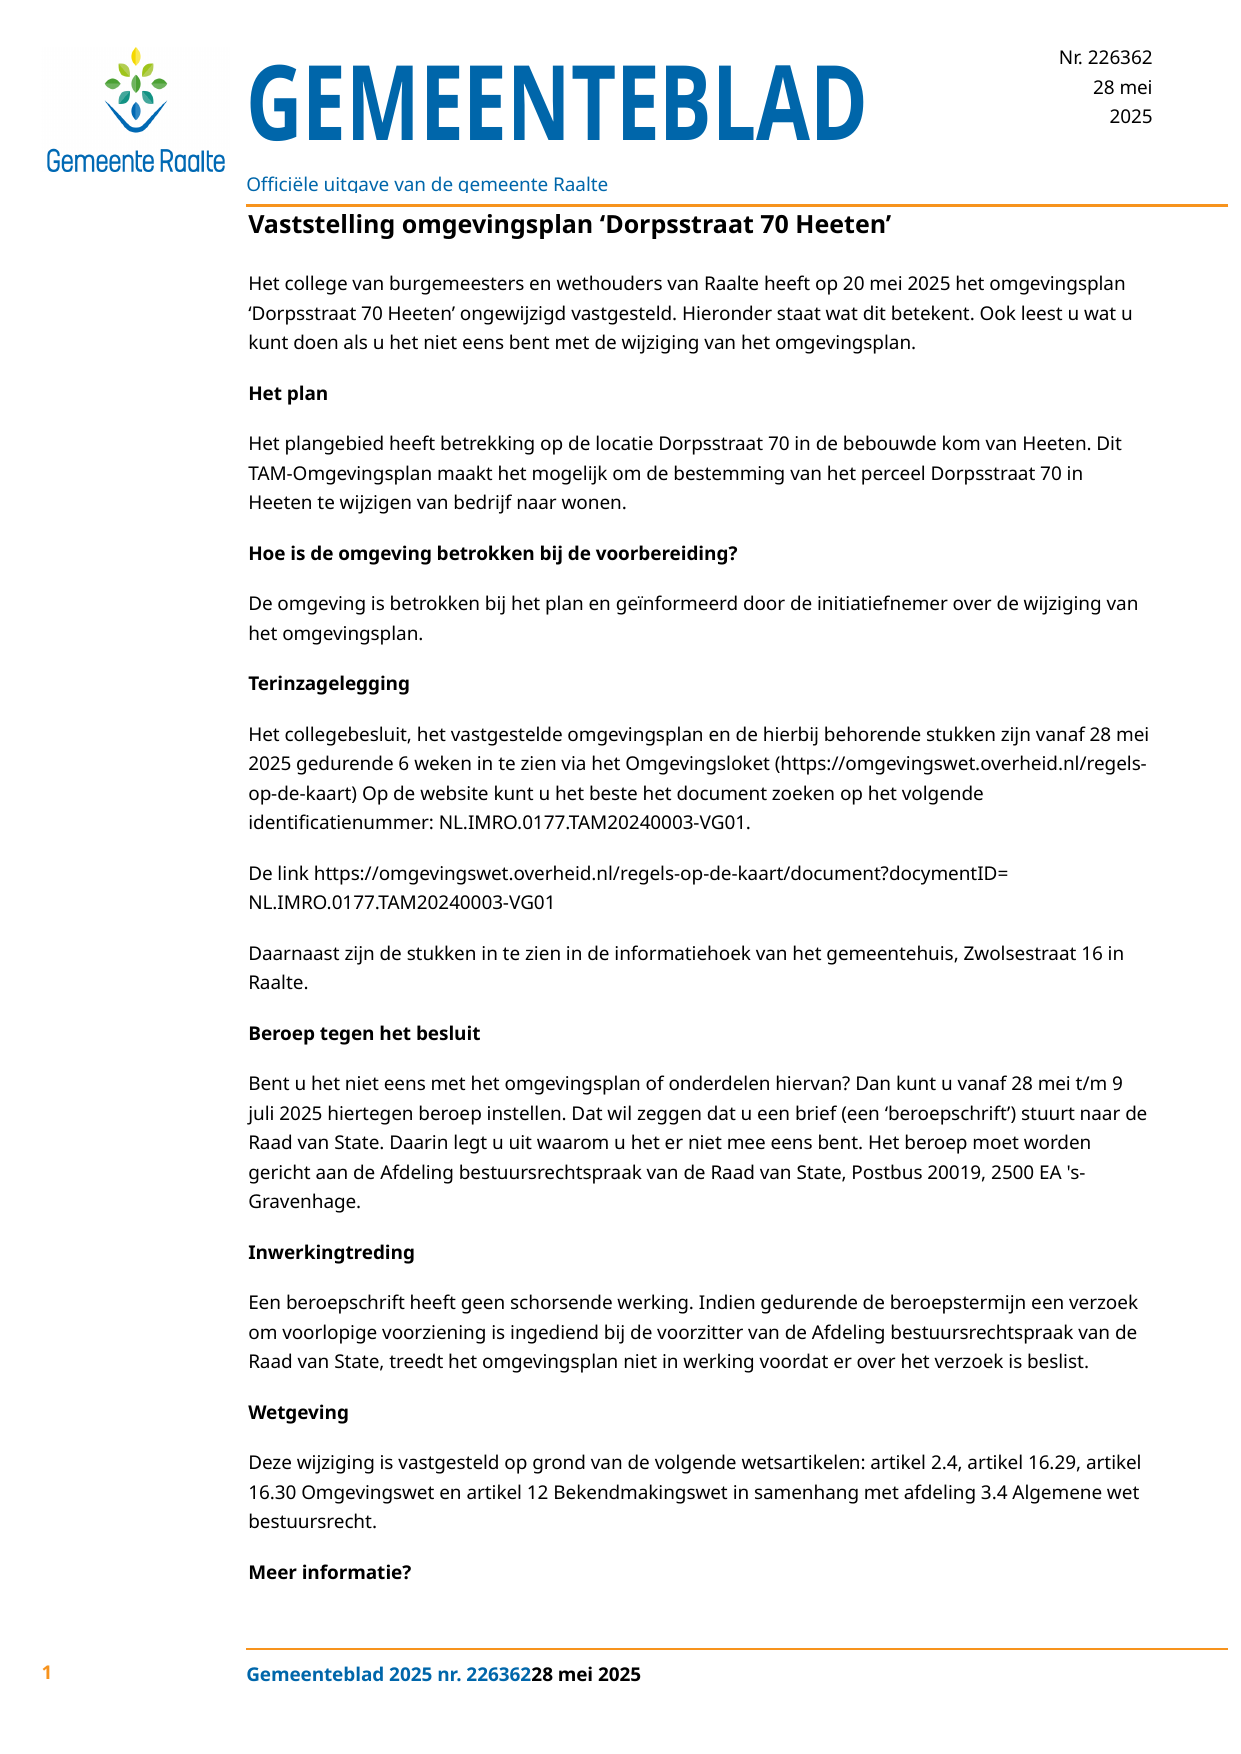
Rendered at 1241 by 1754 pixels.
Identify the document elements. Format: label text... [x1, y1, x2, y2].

text Deze wijziging is vastgesteld op grond van de volgende wetsartikelen: artikel 2.4, artikel 16.29, artikel 16.30 Omgevingswet en artikel 12 Bekendmakingswet in samenhang met afdeling 3.4 Algemene wet bestuursrecht. [248, 1449, 1152, 1534]
picture [41, 47, 231, 172]
text Hoe is de omgeving betrokken bij de voorbereiding? [248, 540, 1152, 566]
text Het college van burgemeesters en wethouders van Raalte heeft op 20 mei 2025 het omgevingsplan ‘Dorpsstraat 70 Heeten’ ongewijzigd vastgesteld. Hieronder staat wat dit betekent. Ook leest u wat u kunt doen als u het niet eens bent met de wijziging van het omgevingsplan. [248, 270, 1152, 355]
text Terinzagelegging [248, 670, 1152, 696]
text De link https://omgevingswet.overheid.nl/regels-op-de-kaart/document?docymentID= NL.IMRO.0177.TAM20240003-VG01 [248, 860, 1152, 915]
text Het plan [248, 380, 1152, 406]
text Meer informatie? [248, 1559, 1152, 1585]
text Het plangebied heeft betrekking op de locatie Dorpsstraat 70 in de bebouwde kom van Heeten. Dit TAM-Omgevingsplan maakt het mogelijk om de bestemming van het perceel Dorpsstraat 70 in Heeten te wijzigen van bedrijf naar wonen. [248, 430, 1152, 515]
text Beroep tegen het besluit [248, 1020, 1152, 1046]
text Wetgeving [248, 1399, 1152, 1425]
text Vaststelling omgevingsplan ‘Dorpsstraat 70 Heeten’ [248, 207, 1152, 241]
text Daarnaast zijn de stukken in te zien in de informatiehoek van het gemeentehuis, Zwolsestraat 16 in Raalte. [248, 940, 1152, 995]
text Een beroepschrift heeft geen schorsende werking. Indien gedurende de beroepstermijn een verzoek om voorlopige voorziening is ingediend bij de voorzitter van de Afdeling bestuursrechtspraak van de Raad van State, treedt het omgevingsplan niet in werking voordat er over het verzoek is beslist. [248, 1289, 1152, 1374]
text Het collegebesluit, het vastgestelde omgevingsplan en de hierbij behorende stukken zijn vanaf 28 mei 2025 gedurende 6 weken in te zien via het Omgevingsloket (https://omgevingswet.overheid.nl/regels-op-de-kaart) Op de website kunt u het beste het document zoeken op het volgende identificatienummer: NL.IMRO.0177.TAM20240003-VG01. [248, 721, 1152, 835]
text Bent u het niet eens met het omgevingsplan of onderdelen hiervan? Dan kunt u vanaf 28 mei t/m 9 juli 2025 hiertegen beroep instellen. Dat wil zeggen dat u een brief (een ‘beroepschrift’) stuurt naar de Raad van State. Daarin legt u uit waarom u het er niet mee eens bent. Het beroep moet worden gericht aan de Afdeling bestuursrechtspraak van de Raad van State, Postbus 20019, 2500 EA 's-Gravenhage. [248, 1070, 1152, 1214]
text Inwerkingtreding [248, 1239, 1152, 1265]
text De omgeving is betrokken bij het plan en geïnformeerd door de initiatiefnemer over de wijziging van het omgevingsplan. [248, 590, 1152, 646]
